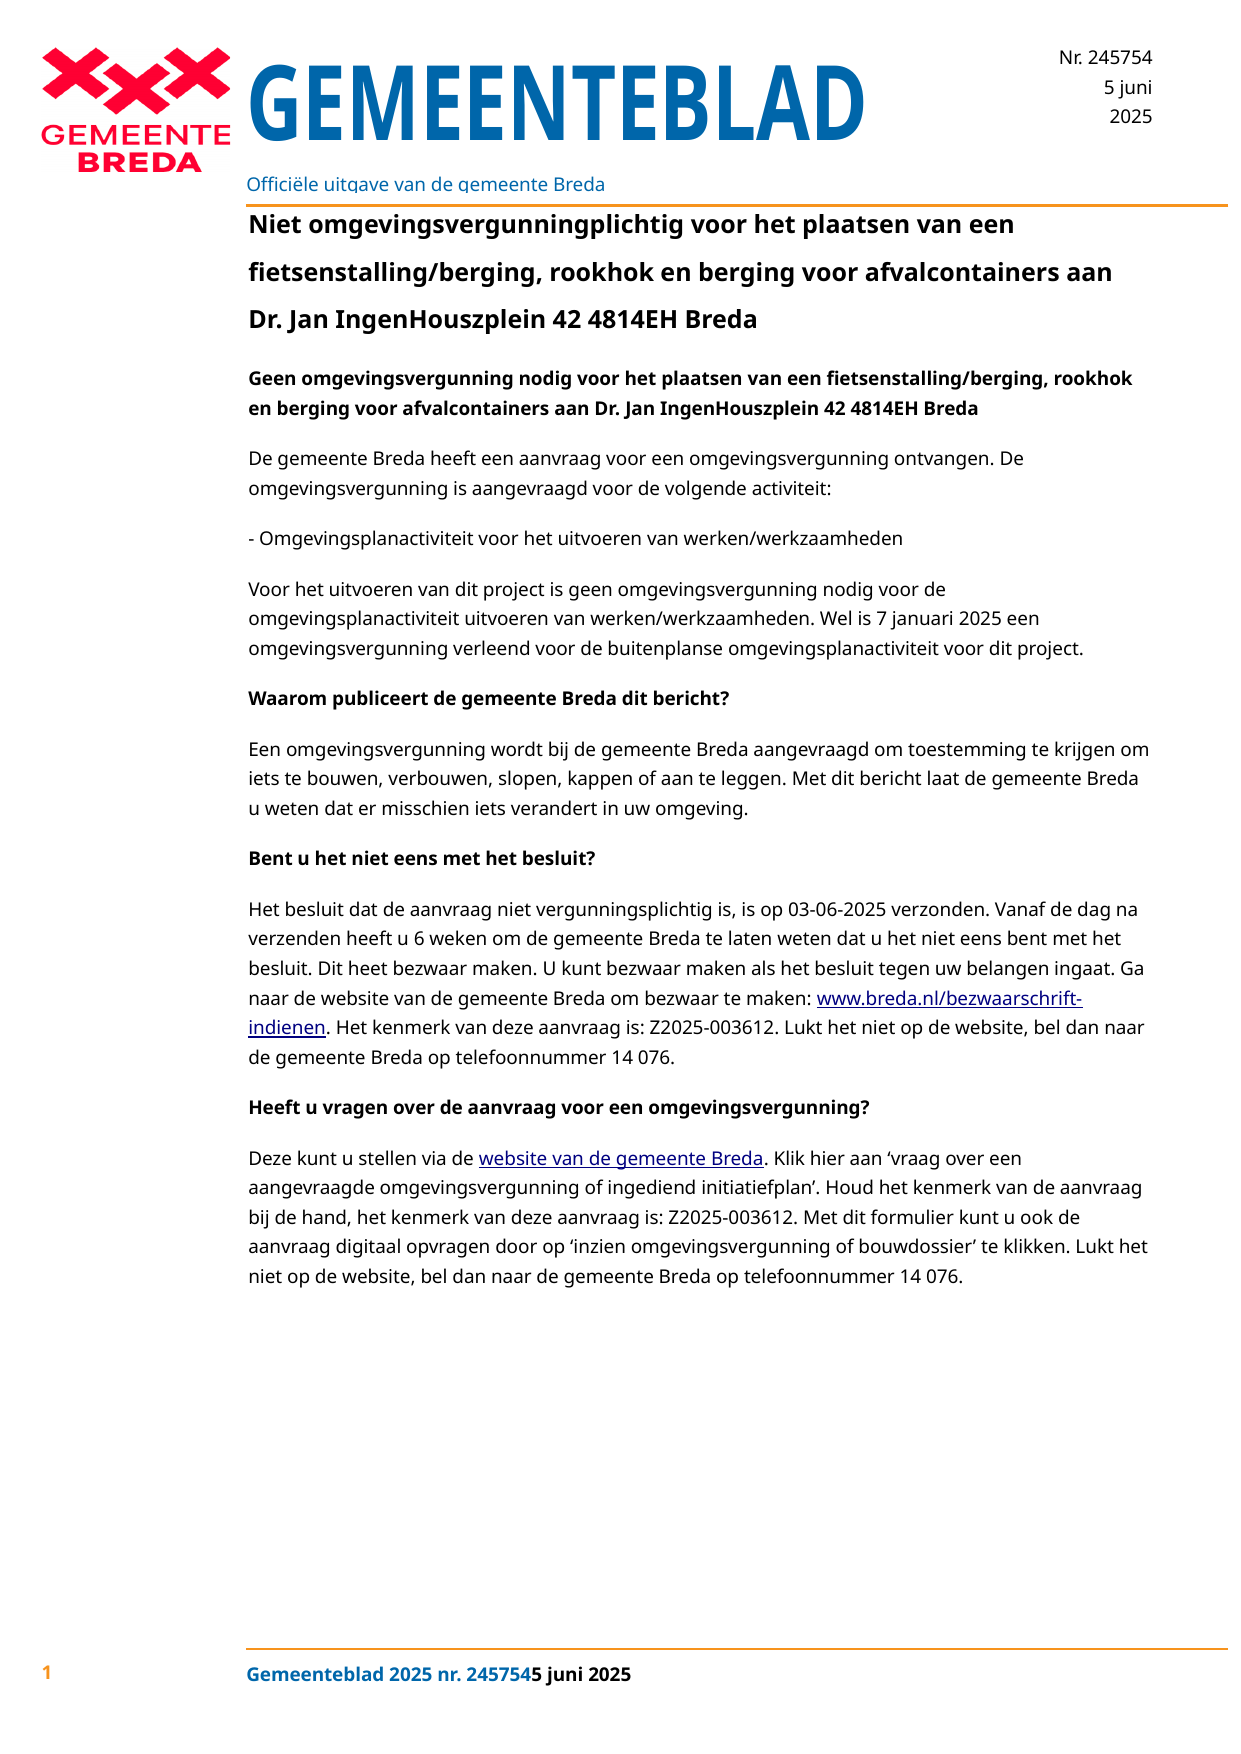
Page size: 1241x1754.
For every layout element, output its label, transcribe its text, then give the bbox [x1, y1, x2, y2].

text Geen omgevingsvergunning nodig voor het plaatsen van een fietsenstalling/berging, rookhok en berging voor afvalcontainers aan Dr. Jan IngenHouszplein 42 4814EH Breda [248, 366, 1152, 421]
text - Omgevingsplanactiviteit voor het uitvoeren van werken/werkzaamheden [248, 526, 1152, 551]
text Niet omgevingsvergunningplichtig voor het plaatsen van een fietsenstalling/berging, rookhok en berging voor afvalcontainers aan Dr. Jan IngenHouszplein 42 4814EH Breda [248, 207, 1152, 336]
text De gemeente Breda heeft een aanvraag voor een omgevingsvergunning ontvangen. De omgevingsvergunning is aangevraagd voor de volgende activiteit: [248, 446, 1152, 501]
text Waarom publiceert de gemeente Breda dit bericht? [248, 686, 1152, 711]
text Heeft u vragen over de aanvraag voor een omgevingsvergunning? [248, 1094, 1152, 1120]
text Voor het uitvoeren van dit project is geen omgevingsvergunning nodig voor de omgevingsplanactiviteit uitvoeren van werken/werkzaamheden. Wel is 7 januari 2025 een omgevingsvergunning verleend voor de buitenplanse omgevingsplanactiviteit voor dit project. [248, 576, 1152, 661]
text Het besluit dat de aanvraag niet vergunningsplichtig is, is op 03-06-2025 verzonden. Vanaf de dag na verzenden heeft u 6 weken om de gemeente Breda te laten weten dat u het niet eens bent met het besluit. Dit heet bezwaar maken. U kunt bezwaar maken als het besluit tegen uw belangen ingaat. Ga naar de website van de gemeente Breda om bezwaar te maken: www.breda.nl/bezwaarschrift-indienen. Het kenmerk van deze aanvraag is: Z2025-003612. Lukt het niet op de website, bel dan naar de gemeente Breda op telefoonnummer 14 076. [248, 896, 1152, 1069]
text Deze kunt u stellen via de website van de gemeente Breda. Klik hier aan ‘vraag over een aangevraagde omgevingsvergunning of ingediend initiatiefplan’. Houd het kenmerk van de aanvraag bij de hand, het kenmerk van deze aanvraag is: Z2025-003612. Met dit formulier kunt u ook de aanvraag digitaal opvragen door op ‘inzien omgevingsvergunning of bouwdossier’ te klikken. Lukt het niet op de website, bel dan naar de gemeente Breda op telefoonnummer 14 076. [248, 1145, 1152, 1289]
text Een omgevingsvergunning wordt bij de gemeente Breda aangevraagd om toestemming te krijgen om iets te bouwen, verbouwen, slopen, kappen of aan te leggen. Met dit bericht laat de gemeente Breda u weten dat er misschien iets verandert in uw omgeving. [248, 736, 1152, 821]
picture [41, 47, 231, 172]
text Bent u het niet eens met het besluit? [248, 846, 1152, 871]
